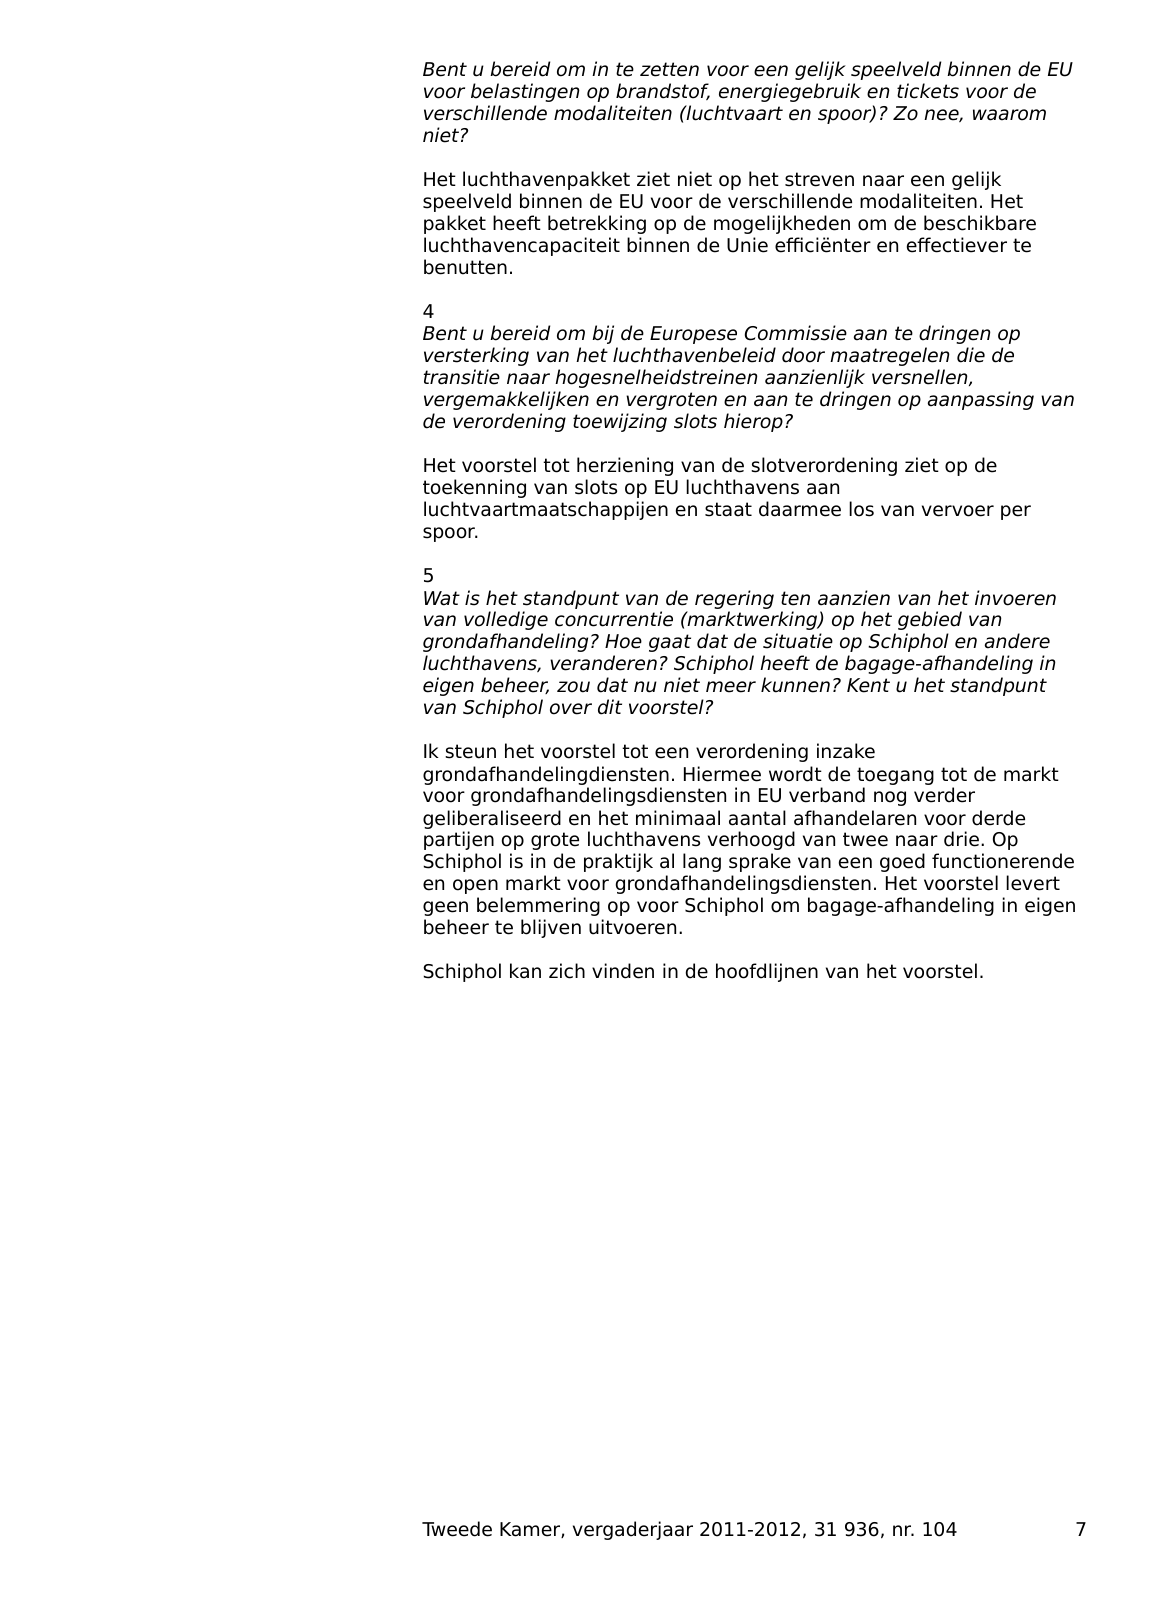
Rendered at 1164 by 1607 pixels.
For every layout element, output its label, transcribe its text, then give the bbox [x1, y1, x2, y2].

text Bent u bereid om bij de Europese Commissie aan te dringen op versterking van het luchthavenbeleid door maatregelen die de transitie naar hogesnelheidstreinen aanzienlijk versnellen, vergemakkelijken en vergroten en aan te dringen op aanpassing van de verordening toewijzing slots hierop? [422, 323, 1087, 433]
text Wat is het standpunt van de regering ten aanzien van het invoeren van volledige concurrentie (marktwerking) op het gebied van grondafhandeling? Hoe gaat dat de situatie op Schiphol en andere luchthavens, veranderen? Schiphol heeft de bagage-afhandeling in eigen beheer, zou dat nu niet meer kunnen? Kent u het standpunt van Schiphol over dit voorstel? [422, 587, 1087, 719]
text Bent u bereid om in te zetten voor een gelijk speelveld binnen de EU voor belastingen op brandstof, energiegebruik en tickets voor de verschillende modaliteiten (luchtvaart en spoor)? Zo nee, waarom niet? [422, 59, 1087, 147]
text 4 [422, 301, 1087, 323]
text Het voorstel tot herziening van de slotverordening ziet op de toekenning van slots op EU luchthavens aan luchtvaartmaatschappijen en staat daarmee los van vervoer per spoor. [422, 455, 1087, 543]
text 5 [422, 565, 1087, 587]
text Ik steun het voorstel tot een verordening inzake grondafhandelingdiensten. Hiermee wordt de toegang tot de markt voor grondafhandelingsdiensten in EU verband nog verder geliberaliseerd en het minimaal aantal afhandelaren voor derde partijen op grote luchthavens verhoogd van twee naar drie. Op Schiphol is in de praktijk al lang sprake van een goed functionerende en open markt voor grondafhandelingsdiensten. Het voorstel levert geen belemmering op voor Schiphol om bagage-afhandeling in eigen beheer te blijven uitvoeren. [422, 741, 1087, 939]
text Het luchthavenpakket ziet niet op het streven naar een gelijk speelveld binnen de EU voor de verschillende modaliteiten. Het pakket heeft betrekking op de mogelijkheden om de beschikbare luchthavencapaciteit binnen de Unie efficiënter en effectiever te benutten. [422, 169, 1087, 279]
text Schiphol kan zich vinden in de hoofdlijnen van het voorstel. [422, 961, 1087, 983]
